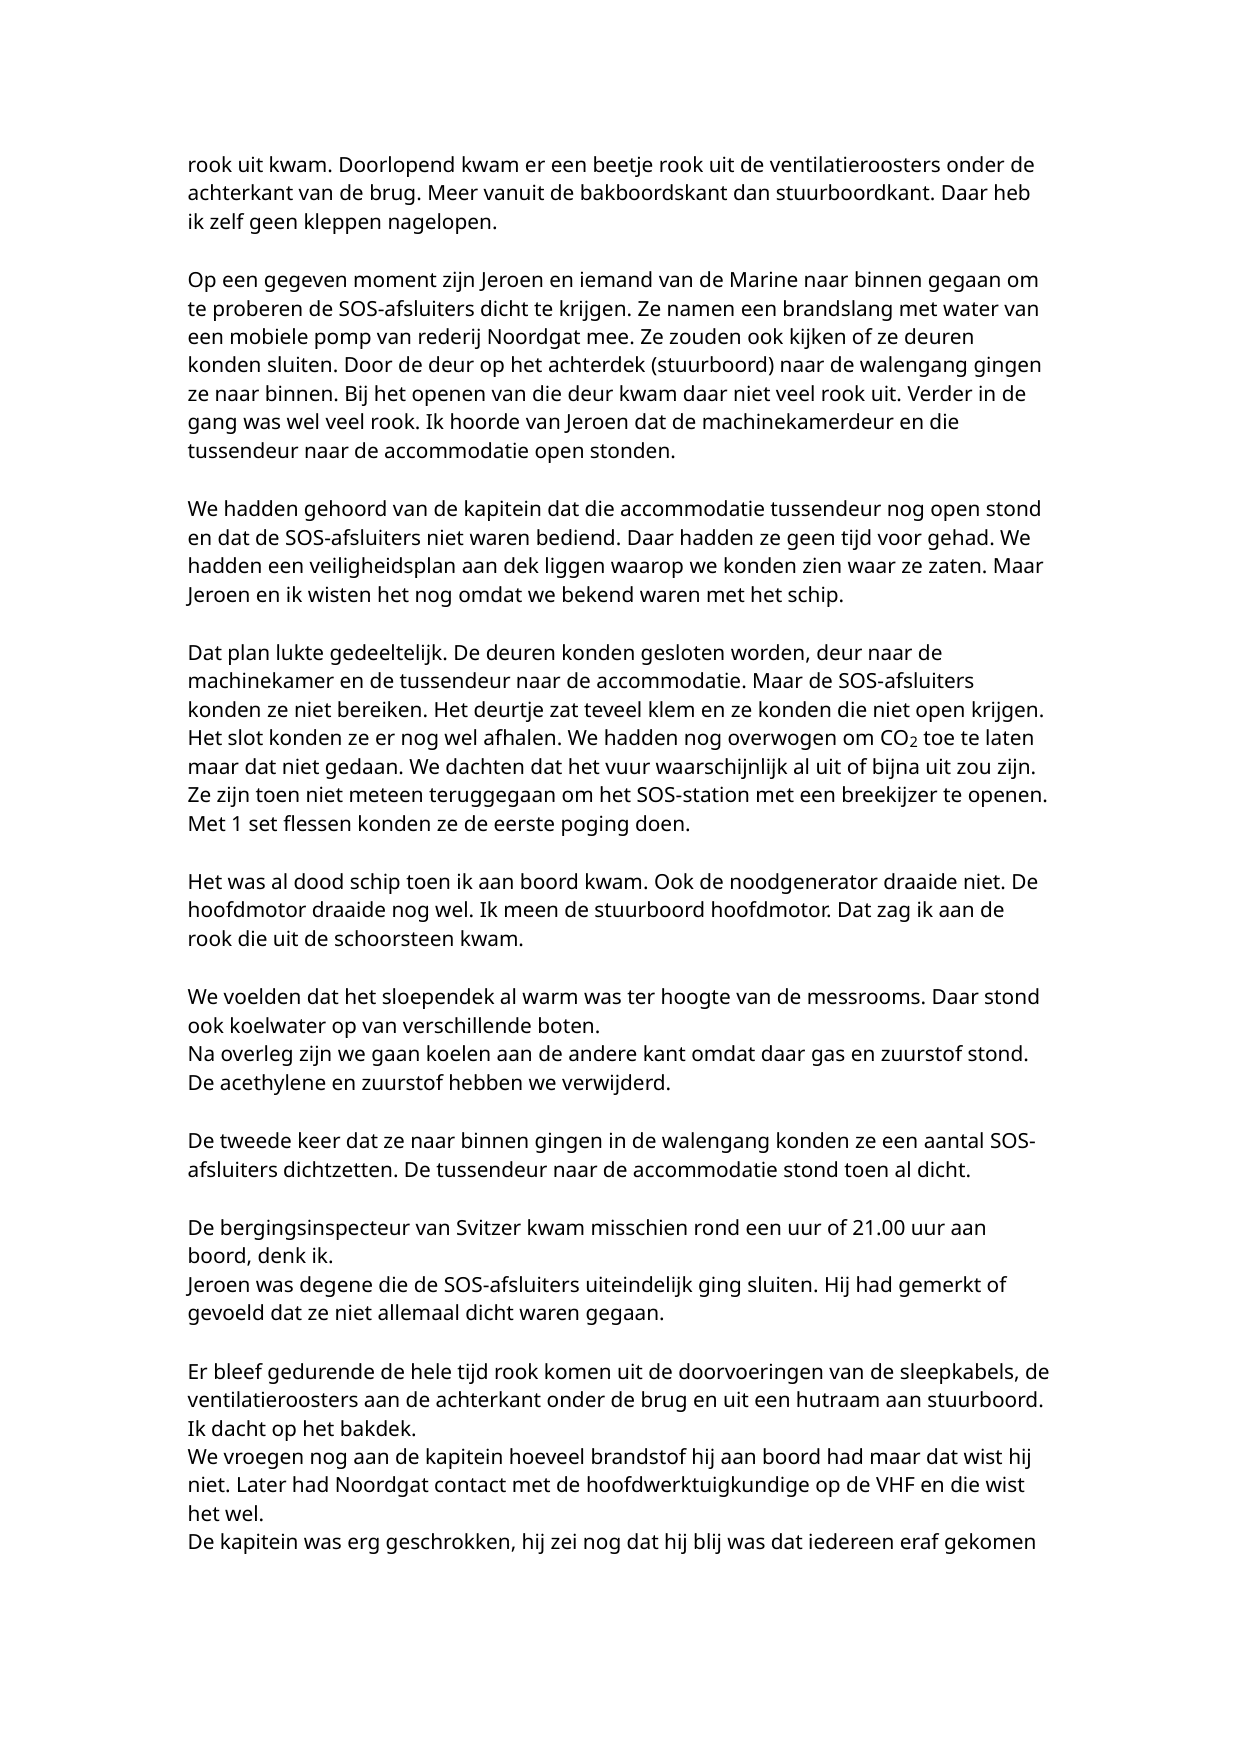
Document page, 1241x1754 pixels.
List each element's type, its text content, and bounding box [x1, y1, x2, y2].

text De bergingsinspecteur van Svitzer kwam misschien rond een uur of 21.00 uur aan boord, denk ik. [187, 1213, 1053, 1270]
text We hadden gehoord van de kapitein dat die accommodatie tussendeur nog open stond en dat de SOS-afsluiters niet waren bediend. Daar hadden ze geen tijd voor gehad. We hadden een veiligheidsplan aan dek liggen waarop we konden zien waar ze zaten. Maar Jeroen en ik wisten het nog omdat we bekend waren met het schip. [187, 494, 1053, 608]
text rook uit kwam. Doorlopend kwam er een beetje rook uit de ventilatieroosters onder de achterkant van de brug. Meer vanuit de bakboordskant dan stuurboordkant. Daar heb ik zelf geen kleppen nagelopen. [187, 150, 1053, 235]
text De kapitein was erg geschrokken, hij zei nog dat hij blij was dat iedereen eraf gekomen [187, 1527, 1053, 1556]
text Jeroen was degene die de SOS-afsluiters uiteindelijk ging sluiten. Hij had gemerkt of gevoeld dat ze niet allemaal dicht waren gegaan. [187, 1270, 1053, 1327]
text Met 1 set flessen konden ze de eerste poging doen. [187, 809, 1053, 837]
text Op een gegeven moment zijn Jeroen en iemand van de Marine naar binnen gegaan om te proberen de SOS-afsluiters dicht te krijgen. Ze namen een brandslang met water van een mobiele pomp van rederij Noordgat mee. Ze zouden ook kijken of ze deuren konden sluiten. Door de deur op het achterdek (stuurboord) naar de walengang gingen ze naar binnen. Bij het openen van die deur kwam daar niet veel rook uit. Verder in de gang was wel veel rook. Ik hoorde van Jeroen dat de machinekamerdeur en die tussendeur naar de accommodatie open stonden. [187, 265, 1053, 464]
text Het was al dood schip toen ik aan boord kwam. Ook de noodgenerator draaide niet. De hoofdmotor draaide nog wel. Ik meen de stuurboord hoofdmotor. Dat zag ik aan de rook die uit de schoorsteen kwam. [187, 867, 1053, 952]
text We vroegen nog aan de kapitein hoeveel brandstof hij aan boord had maar dat wist hij niet. Later had Noordgat contact met de hoofdwerktuigkundige op de VHF en die wist het wel. [187, 1442, 1053, 1527]
text Na overleg zijn we gaan koelen aan de andere kant omdat daar gas en zuurstof stond. De acethylene en zuurstof hebben we verwijderd. [187, 1039, 1053, 1096]
text Er bleef gedurende de hele tijd rook komen uit de doorvoeringen van de sleepkabels, de ventilatieroosters aan de achterkant onder de brug en uit een hutraam aan stuurboord. Ik dacht op het bakdek. [187, 1357, 1053, 1442]
text Dat plan lukte gedeeltelijk. De deuren konden gesloten worden, deur naar de machinekamer en de tussendeur naar de accommodatie. Maar de SOS-afsluiters konden ze niet bereiken. Het deurtje zat teveel klem en ze konden die niet open krijgen. Het slot konden ze er nog wel afhalen. We hadden nog overwogen om CO2 toe te laten maar dat niet gedaan. We dachten dat het vuur waarschijnlijk al uit of bijna uit zou zijn. Ze zijn toen niet meteen teruggegaan om het SOS-station met een breekijzer te openen. [187, 638, 1053, 809]
text De tweede keer dat ze naar binnen gingen in de walengang konden ze een aantal SOS-afsluiters dichtzetten. De tussendeur naar de accommodatie stond toen al dicht. [187, 1126, 1053, 1183]
text We voelden dat het sloependek al warm was ter hoogte van de messrooms. Daar stond ook koelwater op van verschillende boten. [187, 982, 1053, 1039]
